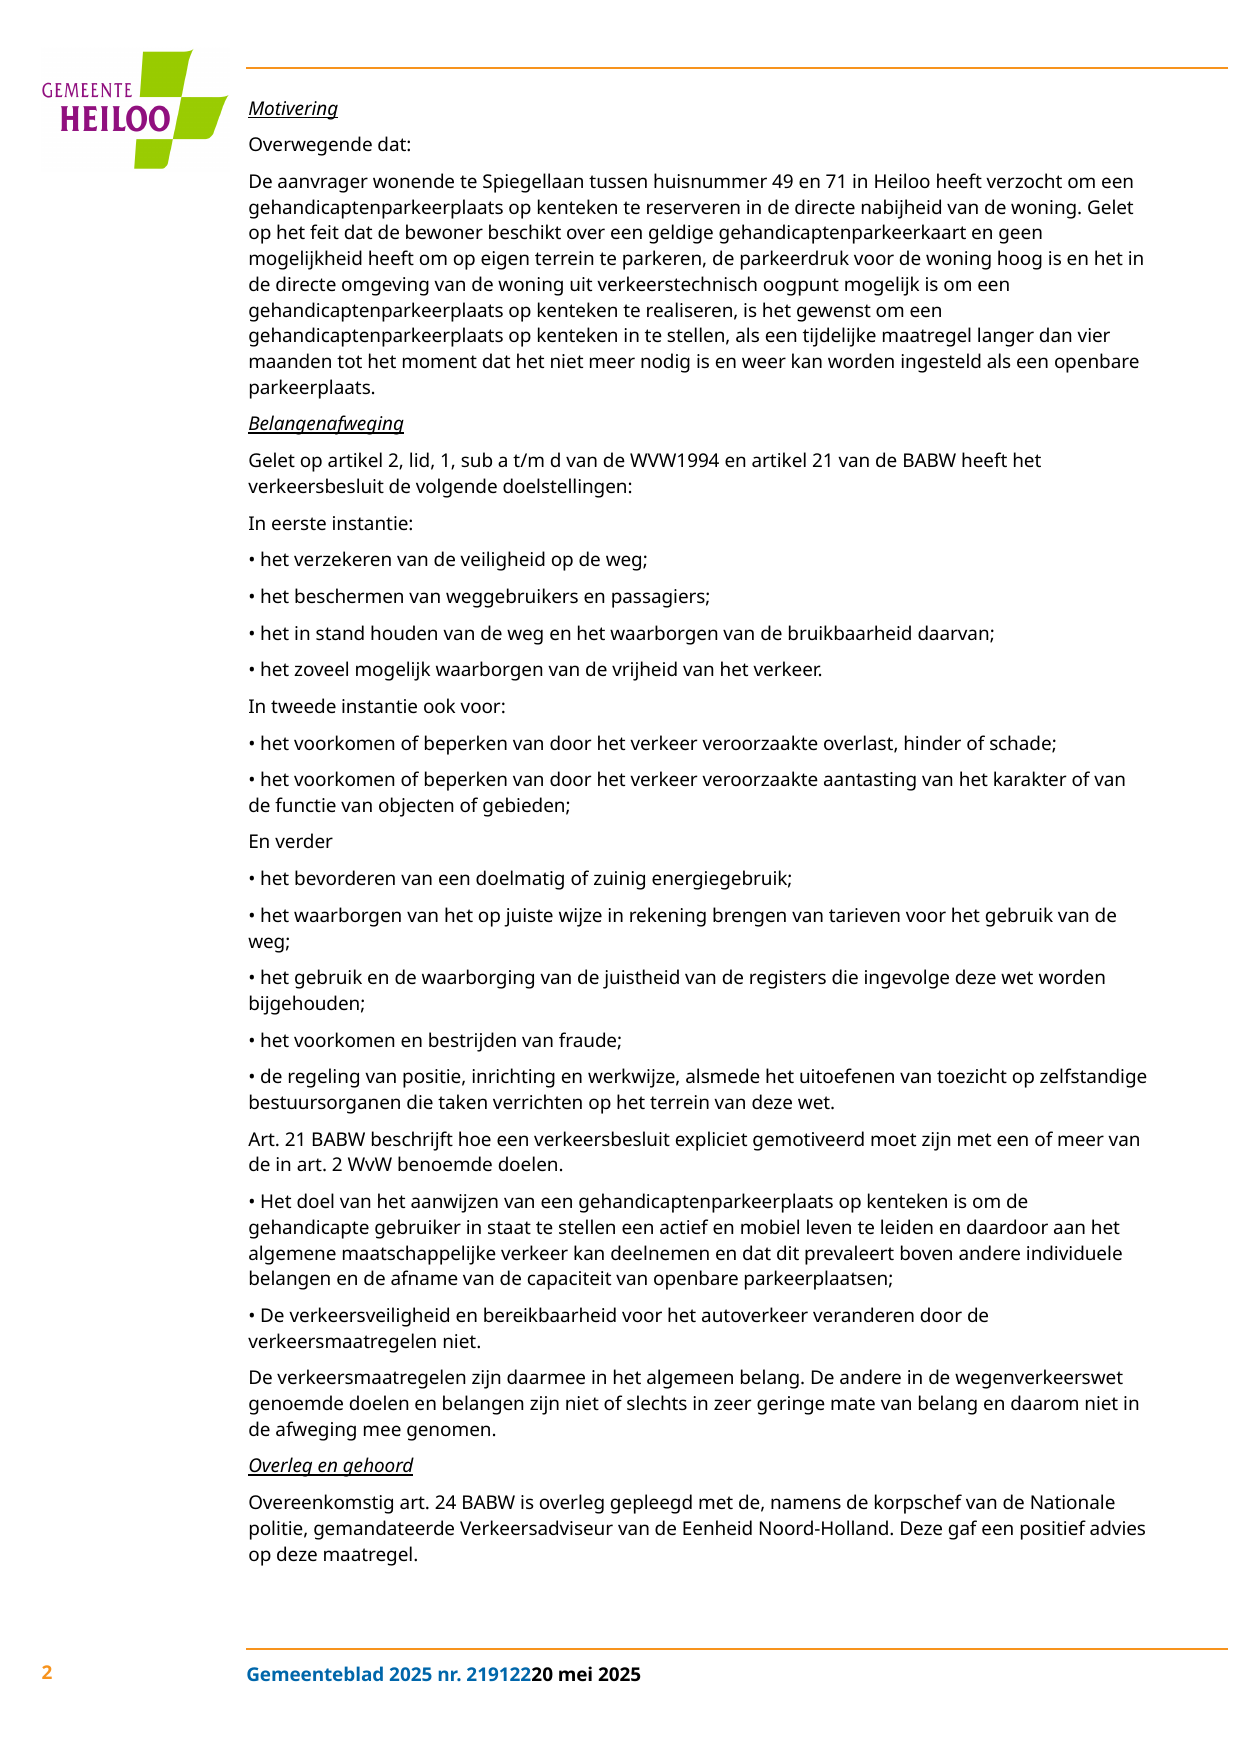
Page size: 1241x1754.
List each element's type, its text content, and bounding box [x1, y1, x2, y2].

text • het gebruik en de waarborging van de juistheid van de registers die ingevolge deze wet worden bijgehouden; [248, 964, 1152, 1016]
text Art. 21 BABW beschrijft hoe een verkeersbesluit expliciet gemotiveerd moet zijn met een of meer van de in art. 2 WvW benoemde doelen. [248, 1126, 1152, 1177]
text En verder [248, 829, 1152, 854]
text Motivering [248, 95, 1152, 121]
text Overleg en gehoord [248, 1453, 1152, 1478]
text • het in stand houden van de weg en het waarborgen van de bruikbaarheid daarvan; [248, 620, 1152, 645]
text Overeenkomstig art. 24 BABW is overleg gepleegd met de, namens de korpschef van de Nationale politie, gemandateerde Verkeersadviseur van de Eenheid Noord-Holland. Deze gaf een positief advies op deze maatregel. [248, 1489, 1152, 1567]
text • het waarborgen van het op juiste wijze in rekening brengen van tarieven voor het gebruik van de weg; [248, 902, 1152, 953]
text • het voorkomen of beperken van door het verkeer veroorzaakte overlast, hinder of schade; [248, 730, 1152, 755]
text Belangenafweging [248, 411, 1152, 436]
text • het verzekeren van de veiligheid op de weg; [248, 546, 1152, 572]
text • De verkeersveiligheid en bereikbaarheid voor het autoverkeer veranderen door de verkeersmaatregelen niet. [248, 1302, 1152, 1354]
text • het zoveel mogelijk waarborgen van de vrijheid van het verkeer. [248, 656, 1152, 682]
text De verkeersmaatregelen zijn daarmee in het algemeen belang. De andere in de wegenverkeerswet genoemde doelen en belangen zijn niet of slechts in zeer geringe mate van belang en daarom niet in de afweging mee genomen. [248, 1364, 1152, 1442]
text Gelet op artikel 2, lid, 1, sub a t/m d van de WVW1994 en artikel 21 van de BABW heeft het verkeersbesluit de volgende doelstellingen: [248, 447, 1152, 499]
text • het bevorderen van een doelmatig of zuinig energiegebruik; [248, 865, 1152, 891]
text • het voorkomen of beperken van door het verkeer veroorzaakte aantasting van het karakter of van de functie van objecten of gebieden; [248, 766, 1152, 818]
text • de regeling van positie, inrichting en werkwijze, alsmede het uitoefenen van toezicht op zelfstandige bestuursorganen die taken verrichten op het terrein van deze wet. [248, 1063, 1152, 1115]
picture [41, 47, 231, 172]
text • het voorkomen en bestrijden van fraude; [248, 1027, 1152, 1053]
text • het beschermen van weggebruikers en passagiers; [248, 583, 1152, 609]
text • Het doel van het aanwijzen van een gehandicaptenparkeerplaats op kenteken is om de gehandicapte gebruiker in staat te stellen een actief en mobiel leven te leiden en daardoor aan het algemene maatschappelijke verkeer kan deelnemen en dat dit prevaleert boven andere individuele belangen en de afname van de capaciteit van openbare parkeerplaatsen; [248, 1188, 1152, 1291]
text In eerste instantie: [248, 510, 1152, 535]
text Overwegende dat: [248, 131, 1152, 157]
text In tweede instantie ook voor: [248, 693, 1152, 719]
text De aanvrager wonende te Spiegellaan tussen huisnummer 49 en 71 in Heiloo heeft verzocht om een gehandicaptenparkeerplaats op kenteken te reserveren in de directe nabijheid van de woning. Gelet op het feit dat de bewoner beschikt over een geldige gehandicaptenparkeerkaart en geen mogelijkheid heeft om op eigen terrein te parkeren, de parkeerdruk voor de woning hoog is en het in de directe omgeving van de woning uit verkeerstechnisch oogpunt mogelijk is om een gehandicaptenparkeerplaats op kenteken te realiseren, is het gewenst om een gehandicaptenparkeerplaats op kenteken in te stellen, als een tijdelijke maatregel langer dan vier maanden tot het moment dat het niet meer nodig is en weer kan worden ingesteld als een openbare parkeerplaats. [248, 168, 1152, 400]
